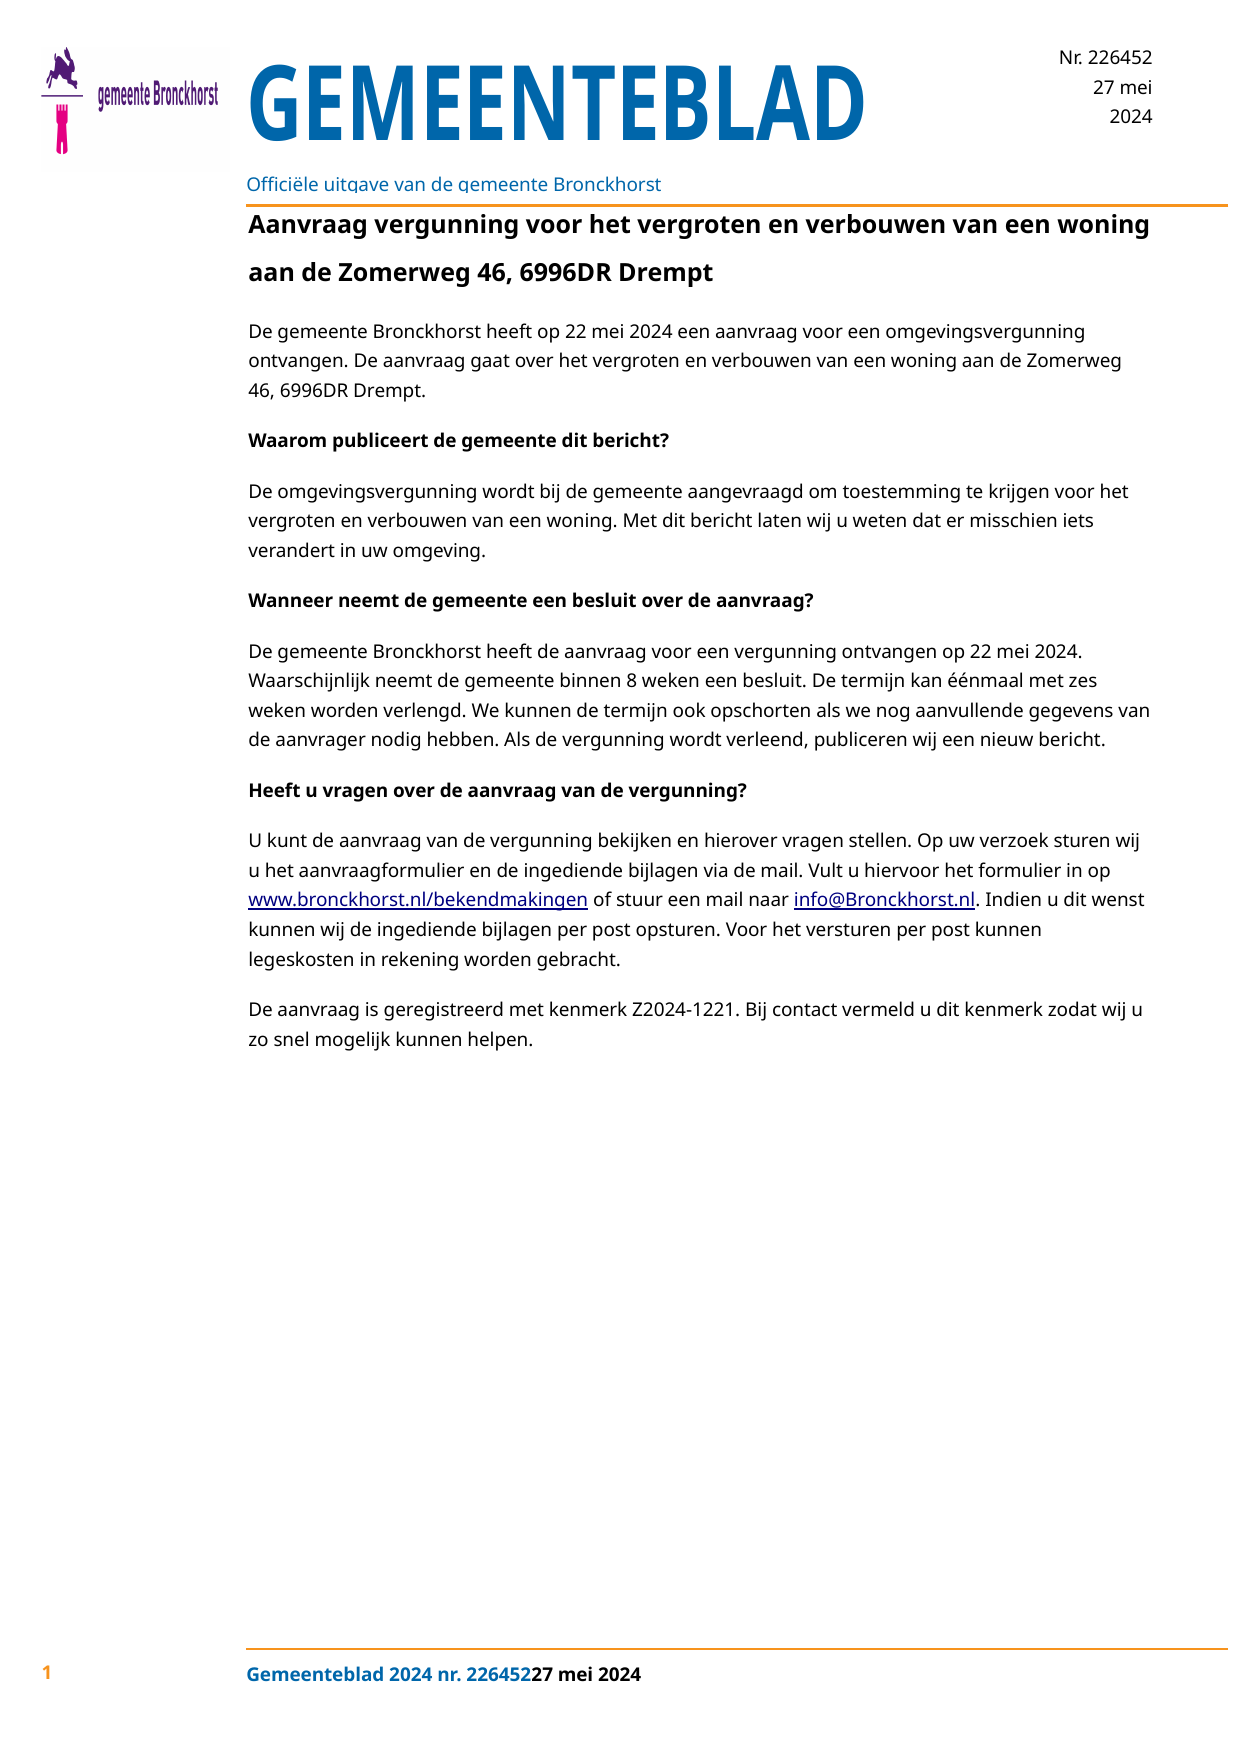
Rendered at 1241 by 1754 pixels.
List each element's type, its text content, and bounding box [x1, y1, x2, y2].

text De omgevingsvergunning wordt bij de gemeente aangevraagd om toestemming te krijgen voor het vergroten en verbouwen van een woning. Met dit bericht laten wij u weten dat er misschien iets verandert in uw omgeving. [248, 478, 1152, 563]
text De gemeente Bronckhorst heeft de aanvraag voor een vergunning ontvangen op 22 mei 2024. Waarschijnlijk neemt de gemeente binnen 8 weken een besluit. De termijn kan éénmaal met zes weken worden verlengd. We kunnen de termijn ook opschorten als we nog aanvullende gegevens van de aanvrager nodig hebben. Als de vergunning wordt verleend, publiceren wij een nieuw bericht. [248, 638, 1152, 752]
text De aanvraag is geregistreerd met kenmerk Z2024-1221. Bij contact vermeld u dit kenmerk zodat wij u zo snel mogelijk kunnen helpen. [248, 996, 1152, 1052]
text De gemeente Bronckhorst heeft op 22 mei 2024 een aanvraag voor een omgevingsvergunning ontvangen. De aanvraag gaat over het vergroten en verbouwen van een woning aan de Zomerweg 46, 6996DR Drempt. [248, 318, 1152, 403]
picture [41, 47, 231, 172]
text Wanneer neemt de gemeente een besluit over de aanvraag? [248, 587, 1152, 613]
text Waarom publiceert de gemeente dit bericht? [248, 427, 1152, 453]
text Heeft u vragen over de aanvraag van de vergunning? [248, 777, 1152, 803]
text U kunt de aanvraag van de vergunning bekijken en hierover vragen stellen. Op uw verzoek sturen wij u het aanvraagformulier en de ingediende bijlagen via de mail. Vult u hiervoor het formulier in op www.bronckhorst.nl/bekendmakingen of stuur een mail naar info@Bronckhorst.nl. Indien u dit wenst kunnen wij de ingediende bijlagen per post opsturen. Voor het versturen per post kunnen legeskosten in rekening worden gebracht. [248, 827, 1152, 972]
text Aanvraag vergunning voor het vergroten en verbouwen van een woning aan de Zomerweg 46, 6996DR Drempt [248, 207, 1152, 288]
